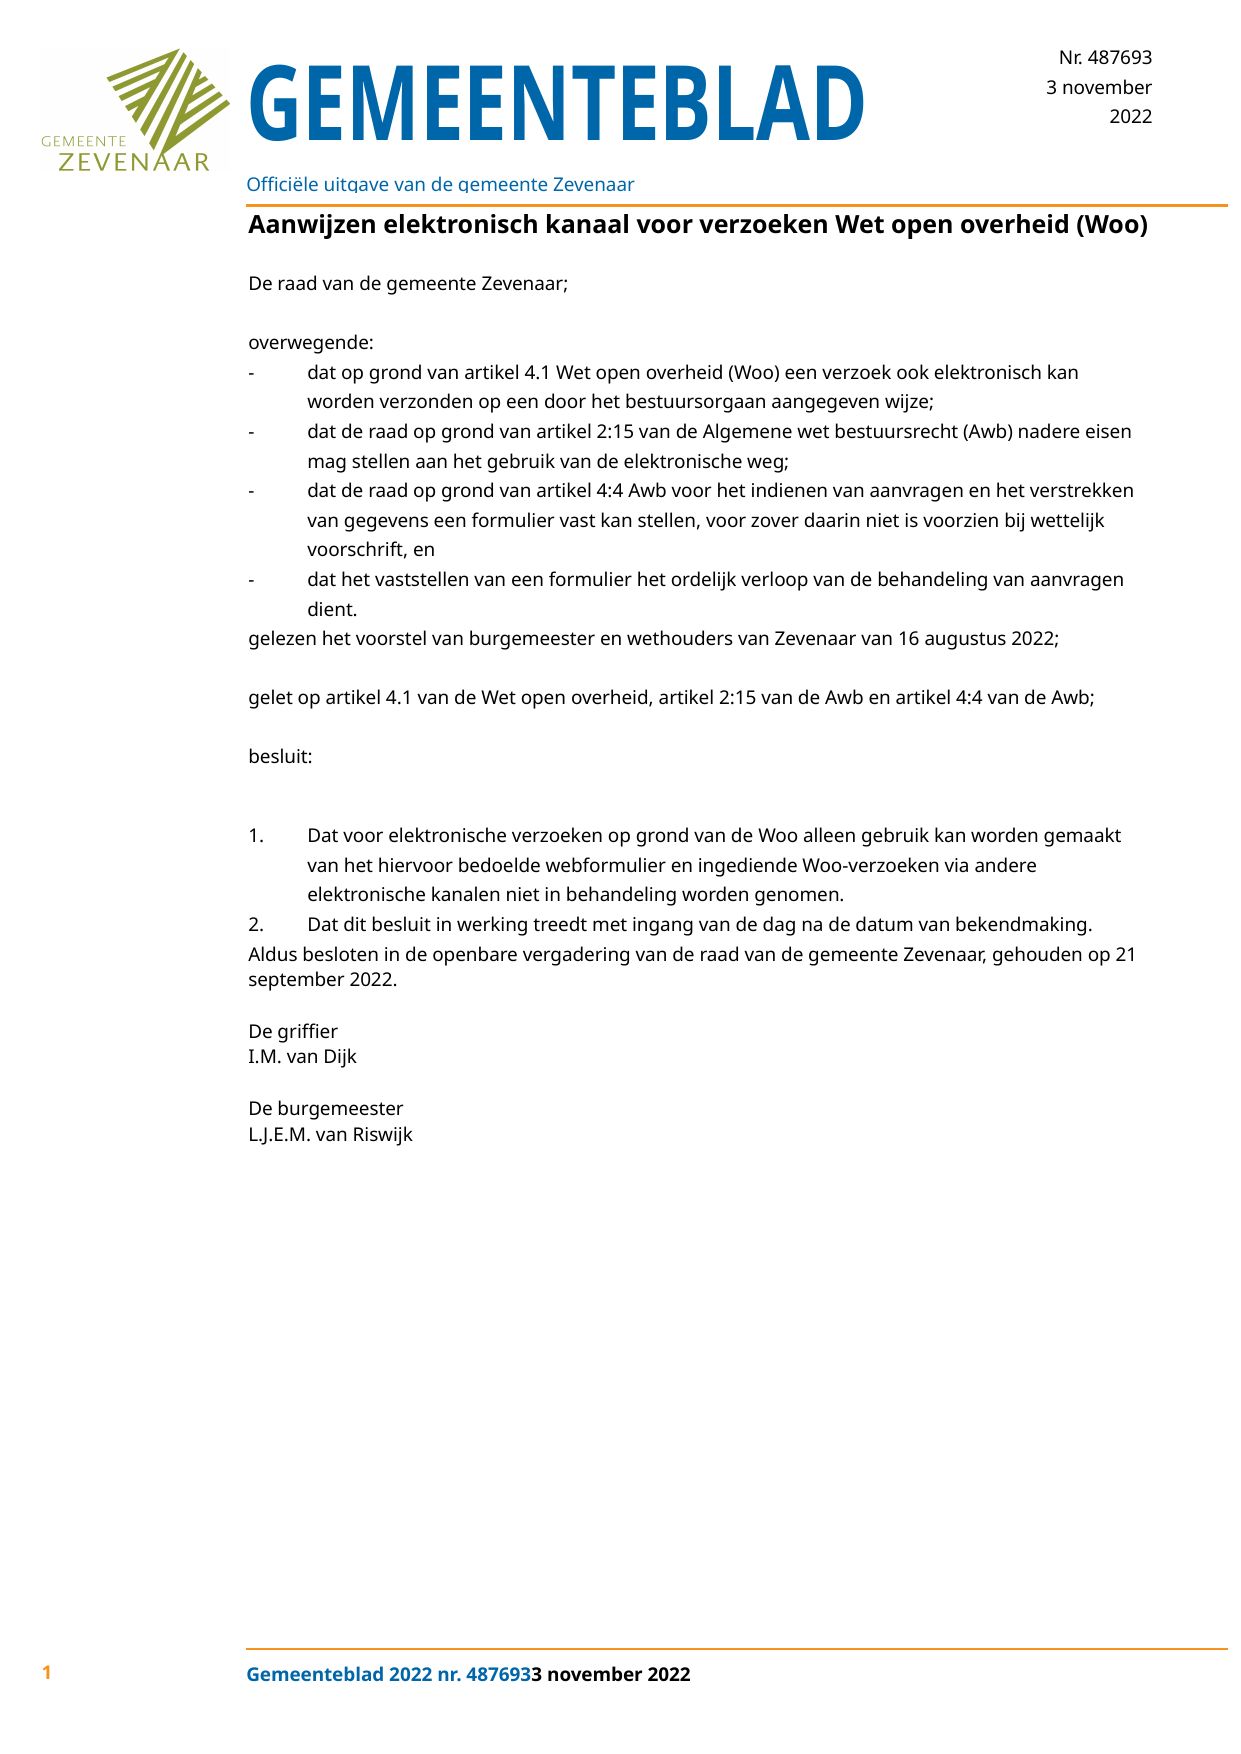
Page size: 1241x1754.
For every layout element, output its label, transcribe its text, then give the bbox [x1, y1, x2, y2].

text overwegende: [248, 329, 1152, 355]
picture [41, 47, 231, 172]
text De griffier [248, 1018, 1152, 1044]
text De burgemeester [248, 1095, 1152, 1121]
text De raad van de gemeente Zevenaar; [248, 270, 1152, 296]
list dat de raad op grond van artikel 4:4 Awb voor het indienen van aanvragen en het verstrekken van gegevens een formulier vast kan stellen, voor zover daarin niet is voorzien bij wettelijk voorschrift, en [248, 477, 1152, 562]
text gelet op artikel 4.1 van de Wet open overheid, artikel 2:15 van de Awb en artikel 4:4 van de Awb; [248, 684, 1152, 710]
list Dat voor elektronische verzoeken op grond van de Woo alleen gebruik kan worden gemaakt van het hiervoor bedoelde webformulier en ingediende Woo-verzoeken via andere elektronische kanalen niet in behandeling worden genomen. [248, 822, 1152, 907]
text L.J.E.M. van Riswijk [248, 1121, 1152, 1147]
text Aanwijzen elektronisch kanaal voor verzoeken Wet open overheid (Woo) [248, 207, 1152, 241]
text gelezen het voorstel van burgemeester en wethouders van Zevenaar van 16 augustus 2022; [248, 625, 1152, 651]
list dat op grond van artikel 4.1 Wet open overheid (Woo) een verzoek ook elektronisch kan worden verzonden op een door het bestuursorgaan aangegeven wijze; [248, 359, 1152, 414]
text besluit: [248, 744, 1152, 769]
list dat het vaststellen van een formulier het ordelijk verloop van de behandeling van aanvragen dient. [248, 566, 1152, 621]
list dat de raad op grond van artikel 2:15 van de Algemene wet bestuursrecht (Awb) nadere eisen mag stellen aan het gebruik van de elektronische weg; [248, 418, 1152, 473]
list Dat dit besluit in werking treedt met ingang van de dag na de datum van bekendmaking. [248, 911, 1152, 937]
text Aldus besloten in de openbare vergadering van de raad van de gemeente Zevenaar, gehouden op 21 september 2022. [248, 941, 1152, 992]
text I.M. van Dijk [248, 1044, 1152, 1069]
